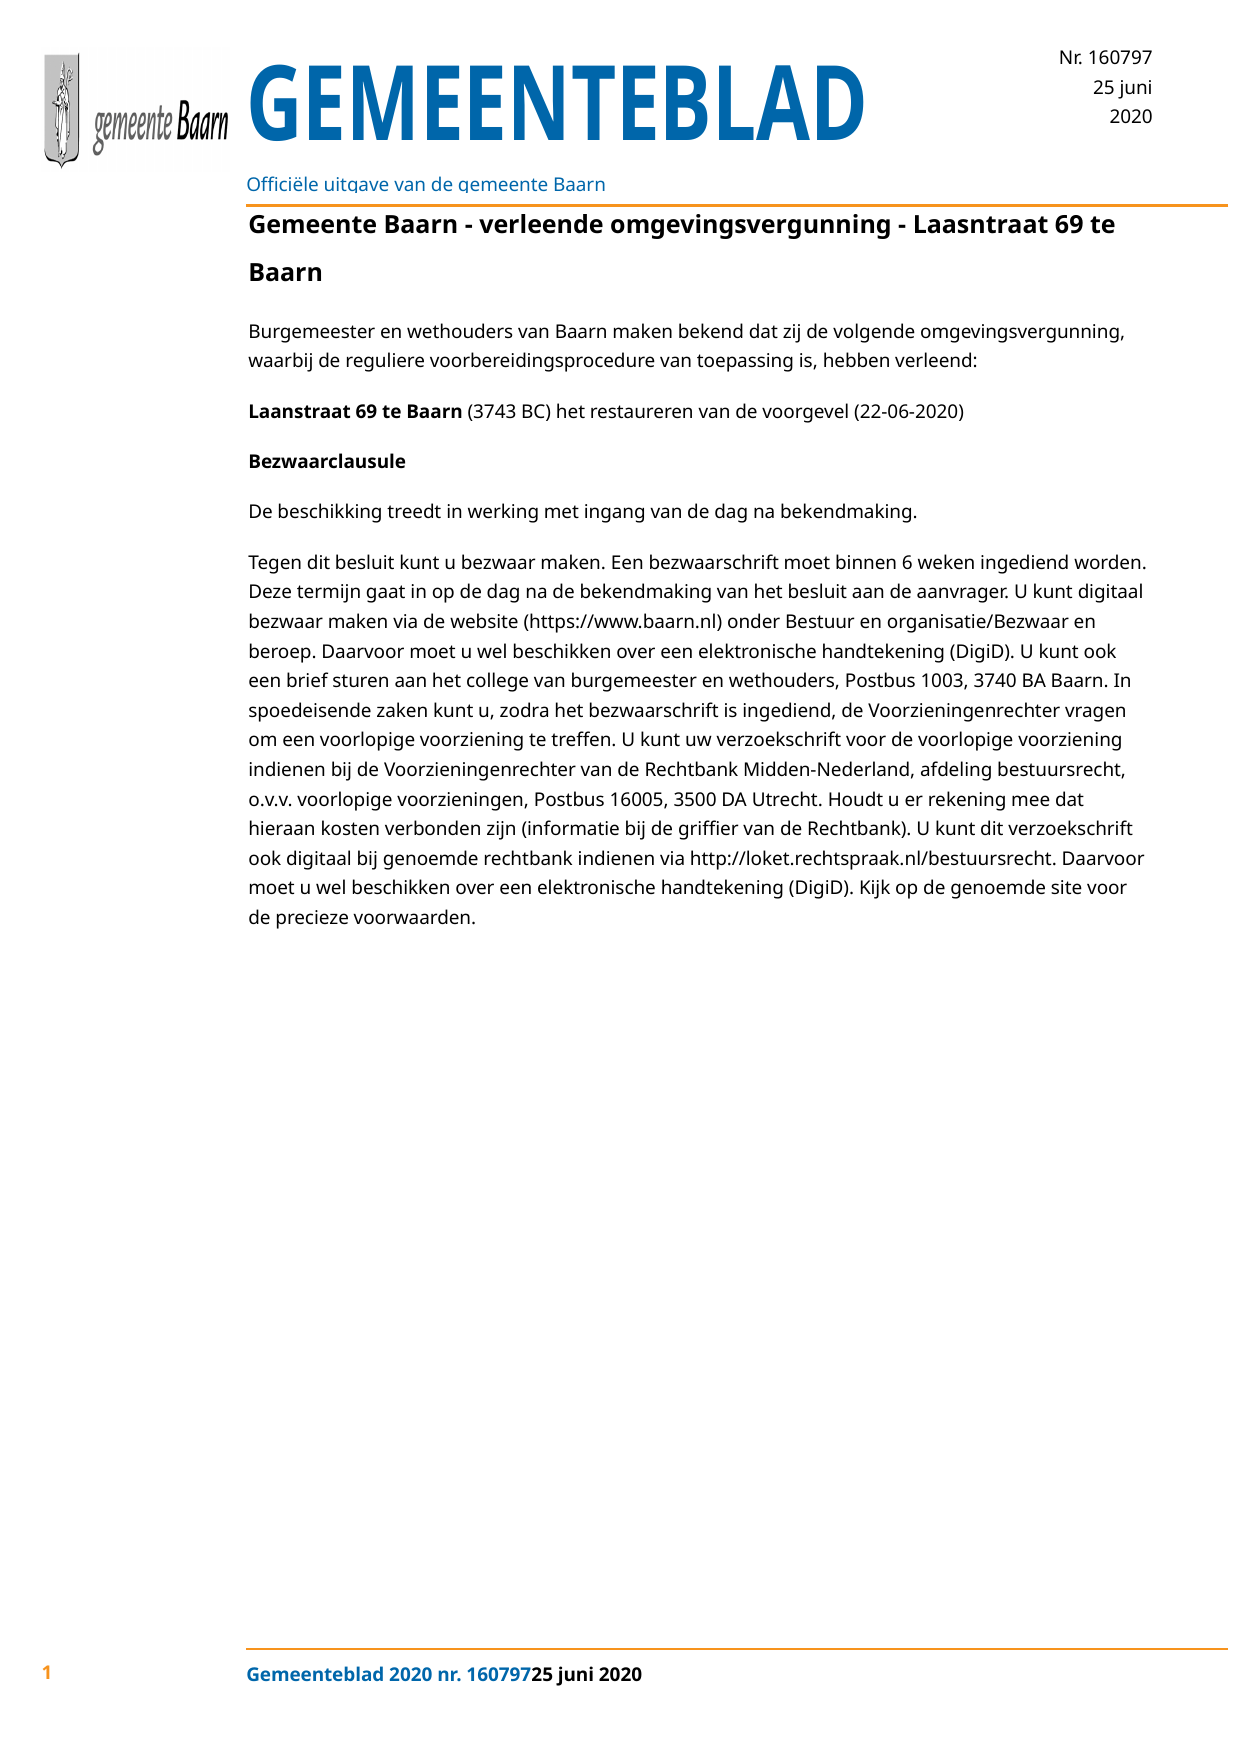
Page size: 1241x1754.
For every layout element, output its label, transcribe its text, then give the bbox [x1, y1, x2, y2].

text Gemeente Baarn - verleende omgevingsvergunning - Laasntraat 69 te Baarn [248, 207, 1152, 288]
text Tegen dit besluit kunt u bezwaar maken. Een bezwaarschrift moet binnen 6 weken ingediend worden. Deze termijn gaat in op de dag na de bekendmaking van het besluit aan de aanvrager. U kunt digitaal bezwaar maken via de website (https://www.baarn.nl) onder Bestuur en organisatie/Bezwaar en beroep. Daarvoor moet u wel beschikken over een elektronische handtekening (DigiD). U kunt ook een brief sturen aan het college van burgemeester en wethouders, Postbus 1003, 3740 BA Baarn. In spoedeisende zaken kunt u, zodra het bezwaarschrift is ingediend, de Voorzieningenrechter vragen om een voorlopige voorziening te treffen. U kunt uw verzoekschrift voor de voorlopige voorziening indienen bij de Voorzieningenrechter van de Rechtbank Midden-Nederland, afdeling bestuursrecht, o.v.v. voorlopige voorzieningen, Postbus 16005, 3500 DA Utrecht. Houdt u er rekening mee dat hieraan kosten verbonden zijn (informatie bij de griffier van de Rechtbank). U kunt dit verzoekschrift ook digitaal bij genoemde rechtbank indienen via http://loket.rechtspraak.nl/bestuursrecht. Daarvoor moet u wel beschikken over een elektronische handtekening (DigiD). Kijk op de genoemde site voor de precieze voorwaarden. [248, 549, 1152, 930]
picture [41, 47, 231, 172]
text De beschikking treedt in werking met ingang van de dag na bekendmaking. [248, 499, 1152, 524]
text Bezwaarclausule [248, 448, 1152, 474]
text Laanstraat 69 te Baarn (3743 BC) het restaureren van de voorgevel (22-06-2020) [248, 398, 1152, 424]
text Burgemeester en wethouders van Baarn maken bekend dat zij de volgende omgevingsvergunning, waarbij de reguliere voorbereidingsprocedure van toepassing is, hebben verleend: [248, 318, 1152, 373]
